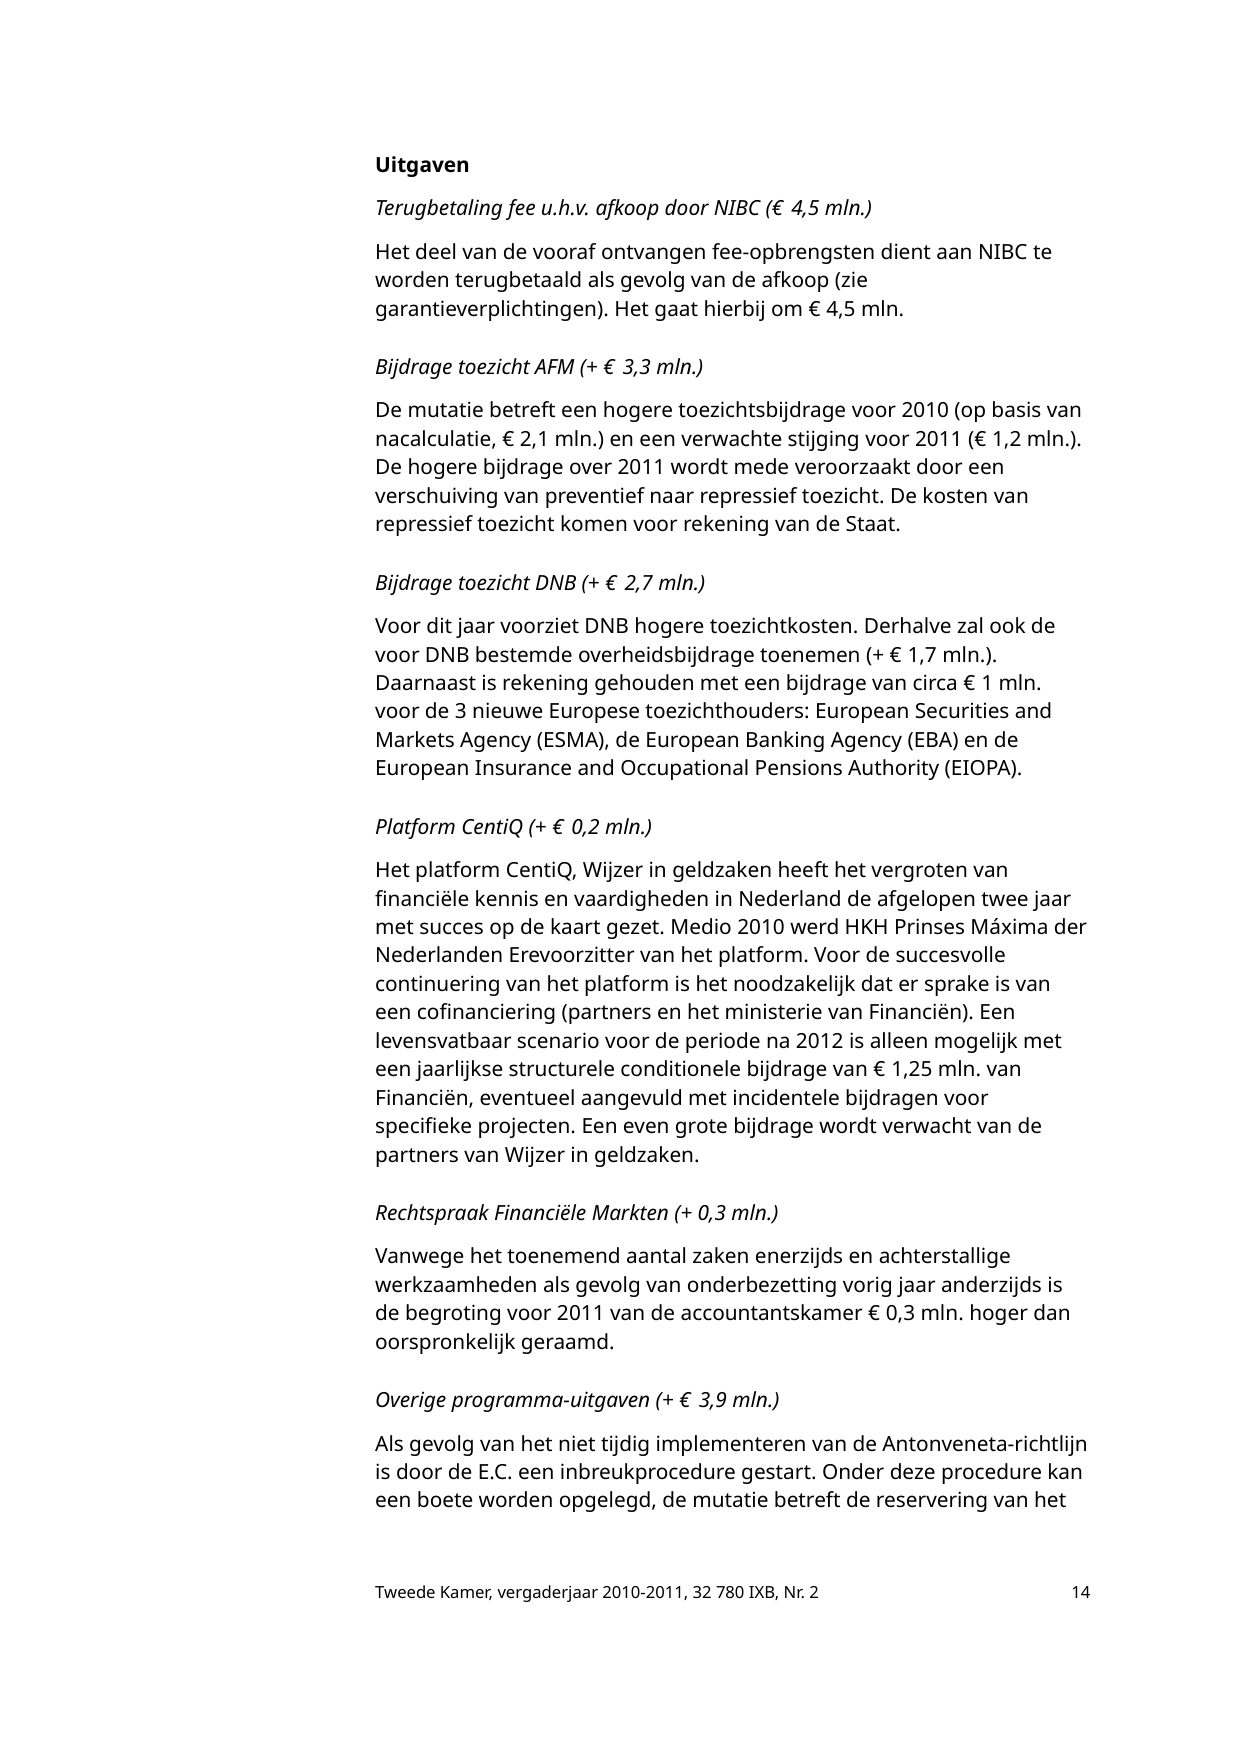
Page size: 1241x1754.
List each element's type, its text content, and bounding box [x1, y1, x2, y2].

text Platform CentiQ (+ € 0,2 mln.) [375, 812, 1090, 840]
text Terugbetaling fee u.h.v. afkoop door NIBC (€ 4,5 mln.) [375, 193, 1090, 222]
text Het platform CentiQ, Wijzer in geldzaken heeft het vergroten van financiële kennis en vaardigheden in Nederland de afgelopen twee jaar met succes op de kaart gezet. Medio 2010 werd HKH Prinses Máxima der Nederlanden Erevoorzitter van het platform. Voor de succesvolle continuering van het platform is het noodzakelijk dat er sprake is van een cofinanciering (partners en het ministerie van Financiën). Een levensvatbaar scenario voor de periode na 2012 is alleen mogelijk met een jaarlijkse structurele conditionele bijdrage van € 1,25 mln. van Financiën, eventueel aangevuld met incidentele bijdragen voor specifieke projecten. Een even grote bijdrage wordt verwacht van de partners van Wijzer in geldzaken. [375, 855, 1090, 1168]
text Overige programma-uitgaven (+ € 3,9 mln.) [375, 1385, 1090, 1414]
text Rechtspraak Financiële Markten (+ 0,3 mln.) [375, 1198, 1090, 1227]
text Bijdrage toezicht DNB (+ € 2,7 mln.) [375, 568, 1090, 596]
text Uitgaven [375, 150, 1090, 178]
text Als gevolg van het niet tijdig implementeren van de Antonveneta-richtlijn is door de E.C. een inbreukprocedure gestart. Onder deze procedure kan een boete worden opgelegd, de mutatie betreft de reservering van het [375, 1429, 1090, 1514]
text Vanwege het toenemend aantal zaken enerzijds en achterstallige werkzaamheden als gevolg van onderbezetting vorig jaar anderzijds is de begroting voor 2011 van de accountantskamer € 0,3 mln. hoger dan oorspronkelijk geraamd. [375, 1242, 1090, 1355]
text Bijdrage toezicht AFM (+ € 3,3 mln.) [375, 352, 1090, 381]
text Voor dit jaar voorziet DNB hogere toezichtkosten. Derhalve zal ook de voor DNB bestemde overheidsbijdrage toenemen (+ € 1,7 mln.). Daarnaast is rekening gehouden met een bijdrage van circa € 1 mln. voor de 3 nieuwe Europese toezichthouders: European Securities and Markets Agency (ESMA), de European Banking Agency (EBA) en de European Insurance and Occupational Pensions Authority (EIOPA). [375, 611, 1090, 782]
text De mutatie betreft een hogere toezichtsbijdrage voor 2010 (op basis van nacalculatie, € 2,1 mln.) en een verwachte stijging voor 2011 (€ 1,2 mln.). De hogere bijdrage over 2011 wordt mede veroorzaakt door een verschuiving van preventief naar repressief toezicht. De kosten van repressief toezicht komen voor rekening van de Staat. [375, 396, 1090, 538]
text Het deel van de vooraf ontvangen fee-opbrengsten dient aan NIBC te worden terugbetaald als gevolg van de afkoop (zie garantieverplichtingen). Het gaat hierbij om € 4,5 mln. [375, 237, 1090, 322]
